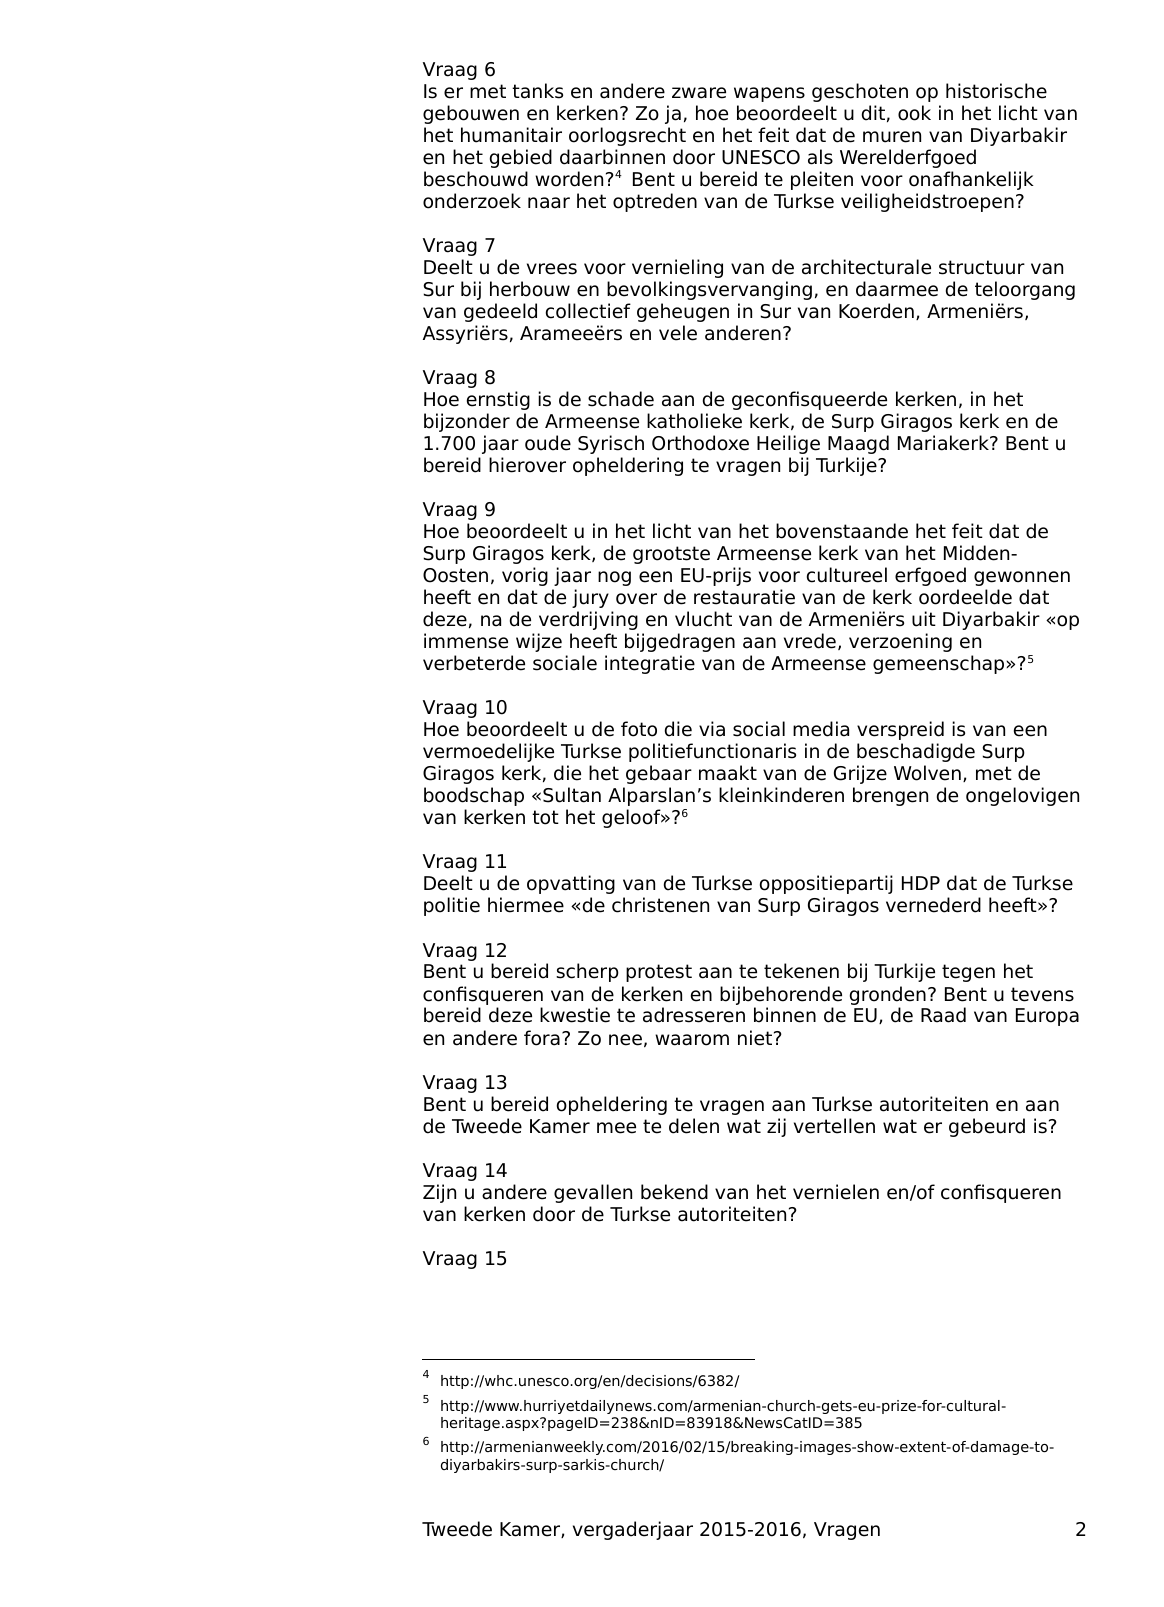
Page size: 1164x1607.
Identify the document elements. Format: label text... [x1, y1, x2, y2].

text Zijn u andere gevallen bekend van het vernielen en/of confisqueren van kerken door de Turkse autoriteiten? [422, 1182, 1087, 1226]
text Vraag 8 [422, 367, 1087, 389]
text Is er met tanks en andere zware wapens geschoten op historische gebouwen en kerken? Zo ja, hoe beoordeelt u dit, ook in het licht van het humanitair oorlogsrecht en het feit dat de muren van Diyarbakir en het gebied daarbinnen door UNESCO als Werelderfgoed beschouwd worden? Bent u bereid te pleiten voor onafhankelijk onderzoek naar het optreden van de Turkse veiligheidstroepen? [422, 81, 1087, 213]
text Vraag 10 [422, 697, 1087, 719]
text Vraag 6 [422, 59, 1087, 81]
text Bent u bereid opheldering te vragen aan Turkse autoriteiten en aan de Tweede Kamer mee te delen wat zij vertellen wat er gebeurd is? [422, 1093, 1087, 1137]
text Bent u bereid scherp protest aan te tekenen bij Turkije tegen het confisqueren van de kerken en bijbehorende gronden? Bent u tevens bereid deze kwestie te adresseren binnen de EU, de Raad van Europa en andere fora? Zo nee, waarom niet? [422, 961, 1087, 1049]
text Deelt u de opvatting van de Turkse oppositiepartij HDP dat de Turkse politie hiermee «de christenen van Surp Giragos vernederd heeft»? [422, 873, 1087, 917]
text Vraag 12 [422, 939, 1087, 961]
text http://www.hurriyetdailynews.com/armenian-church-gets-eu-prize-for-cultural-heritage.aspx?pageID=238&nID=83918&NewsCatID=385 [422, 1393, 1087, 1432]
text Vraag 14 [422, 1160, 1087, 1182]
text Deelt u de vrees voor vernieling van de architecturale structuur van Sur bij herbouw en bevolkingsvervanging, en daarmee de teloorgang van gedeeld collectief geheugen in Sur van Koerden, Armeniërs, Assyriërs, Arameeërs en vele anderen? [422, 257, 1087, 345]
text http://armenianweekly.com/2016/02/15/breaking-images-show-extent-of-damage-to-diyarbakirs-surp-sarkis-church/ [422, 1435, 1087, 1474]
text Vraag 7 [422, 235, 1087, 257]
text Vraag 13 [422, 1072, 1087, 1093]
text Hoe beoordeelt u de foto die via social media verspreid is van een vermoedelijke Turkse politiefunctionaris in de beschadigde Surp Giragos kerk, die het gebaar maakt van de Grijze Wolven, met de boodschap «Sultan Alparslan’s kleinkinderen brengen de ongelovigen van kerken tot het geloof»? [422, 719, 1087, 829]
text Vraag 11 [422, 851, 1087, 873]
text Hoe beoordeelt u in het licht van het bovenstaande het feit dat de Surp Giragos kerk, de grootste Armeense kerk van het Midden-Oosten, vorig jaar nog een EU-prijs voor cultureel erfgoed gewonnen heeft en dat de jury over de restauratie van de kerk oordeelde dat deze, na de verdrijving en vlucht van de Armeniërs uit Diyarbakir «op immense wijze heeft bijgedragen aan vrede, verzoening en verbeterde sociale integratie van de Armeense gemeenschap»? [422, 521, 1087, 675]
text Hoe ernstig is de schade aan de geconfisqueerde kerken, in het bijzonder de Armeense katholieke kerk, de Surp Giragos kerk en de 1.700 jaar oude Syrisch Orthodoxe Heilige Maagd Mariakerk? Bent u bereid hierover opheldering te vragen bij Turkije? [422, 389, 1087, 477]
text Vraag 15 [422, 1248, 1087, 1270]
text http://whc.unesco.org/en/decisions/6382/ [422, 1368, 1087, 1391]
text Vraag 9 [422, 499, 1087, 521]
